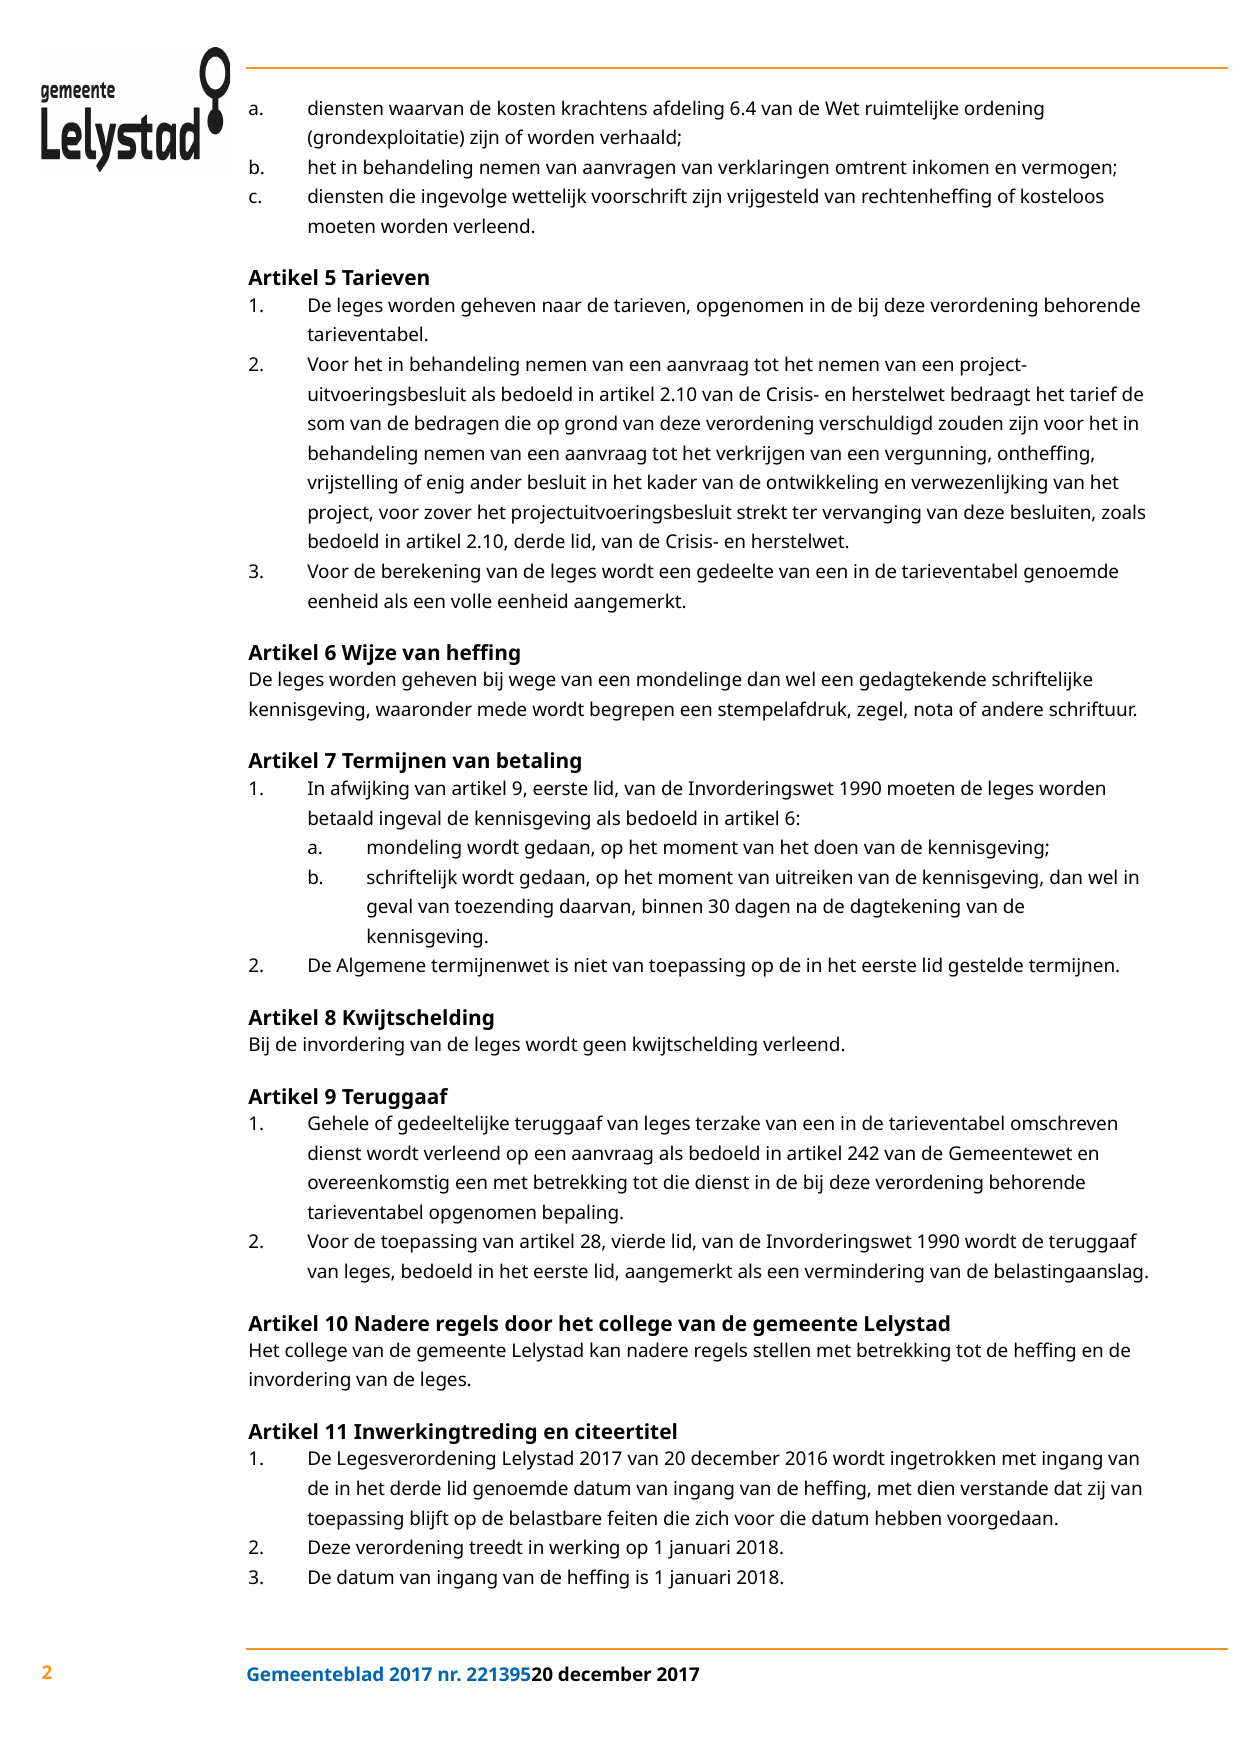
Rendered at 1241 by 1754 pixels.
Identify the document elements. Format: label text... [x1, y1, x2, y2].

list De Algemene termijnenwet is niet van toepassing op de in het eerste lid gestelde termijnen. [248, 953, 1152, 978]
text Artikel 11 Inwerkingtreding en citeertitel [248, 1417, 1152, 1446]
text Artikel 7 Termijnen van betaling [248, 747, 1152, 775]
list diensten waarvan de kosten krachtens afdeling 6.4 van de Wet ruimtelijke ordening (grondexploitatie) zijn of worden verhaald; [248, 95, 1152, 150]
list mondeling wordt gedaan, op het moment van het doen van de kennisgeving; [307, 834, 1152, 860]
text Artikel 6 Wijze van heffing [248, 638, 1152, 667]
picture [41, 47, 231, 172]
list Deze verordening treedt in werking op 1 januari 2018. [248, 1534, 1152, 1560]
list Voor de toepassing van artikel 28, vierde lid, van de Invorderingswet 1990 wordt de teruggaaf van leges, bedoeld in het eerste lid, aangemerkt als een vermindering van de belastingaanslag. [248, 1229, 1152, 1284]
text Artikel 8 Kwijtschelding [248, 1003, 1152, 1031]
text Artikel 10 Nadere regels door het college van de gemeente Lelystad [248, 1309, 1152, 1337]
text De leges worden geheven bij wege van een mondelinge dan wel een gedagtekende schriftelijke kennisgeving, waaronder mede wordt begrepen een stempelafdruk, zegel, nota of andere schriftuur. [248, 667, 1152, 722]
list Voor de berekening van de leges wordt een gedeelte van een in de tarieventabel genoemde eenheid als een volle eenheid aangemerkt. [248, 558, 1152, 613]
list het in behandeling nemen van aanvragen van verklaringen omtrent inkomen en vermogen; [248, 154, 1152, 180]
list De datum van ingang van de heffing is 1 januari 2018. [248, 1564, 1152, 1589]
text Artikel 9 Teruggaaf [248, 1082, 1152, 1110]
text Artikel 5 Tarieven [248, 263, 1152, 292]
list In afwijking van artikel 9, eerste lid, van de Invorderingswet 1990 moeten de leges worden betaald ingeval de kennisgeving als bedoeld in artikel 6: [248, 775, 1152, 830]
list Voor het in behandeling nemen van een aanvraag tot het nemen van een project-uitvoeringsbesluit als bedoeld in artikel 2.10 van de Crisis- en herstelwet bedraagt het tarief de som van de bedragen die op grond van deze verordening verschuldigd zouden zijn voor het in behandeling nemen van een aanvraag tot het verkrijgen van een vergunning, ontheffing, vrijstelling of enig ander besluit in het kader van de ontwikkeling en verwezenlijking van het project, voor zover het projectuitvoeringsbesluit strekt ter vervanging van deze besluiten, zoals bedoeld in artikel 2.10, derde lid, van de Crisis- en herstelwet. [248, 351, 1152, 554]
list De Legesverordening Lelystad 2017 van 20 december 2016 wordt ingetrokken met ingang van de in het derde lid genoemde datum van ingang van de heffing, met dien verstande dat zij van toepassing blijft op de belastbare feiten die zich voor die datum hebben voorgedaan. [248, 1446, 1152, 1530]
list De leges worden geheven naar de tarieven, opgenomen in de bij deze verordening behorende tarieventabel. [248, 292, 1152, 347]
list schriftelijk wordt gedaan, op het moment van uitreiken van de kennisgeving, dan wel in geval van toezending daarvan, binnen 30 dagen na de dagtekening van de kennisgeving. [307, 864, 1152, 949]
text Het college van de gemeente Lelystad kan nadere regels stellen met betrekking tot de heffing en de invordering van de leges. [248, 1337, 1152, 1392]
list diensten die ingevolge wettelijk voorschrift zijn vrijgesteld van rechtenheffing of kosteloos moeten worden verleend. [248, 183, 1152, 239]
list Gehele of gedeeltelijke teruggaaf van leges terzake van een in de tarieventabel omschreven dienst wordt verleend op een aanvraag als bedoeld in artikel 242 van de Gemeentewet en overeenkomstig een met betrekking tot die dienst in de bij deze verordening behorende tarieventabel opgenomen bepaling. [248, 1110, 1152, 1225]
text Bij de invordering van de leges wordt geen kwijtschelding verleend. [248, 1031, 1152, 1057]
